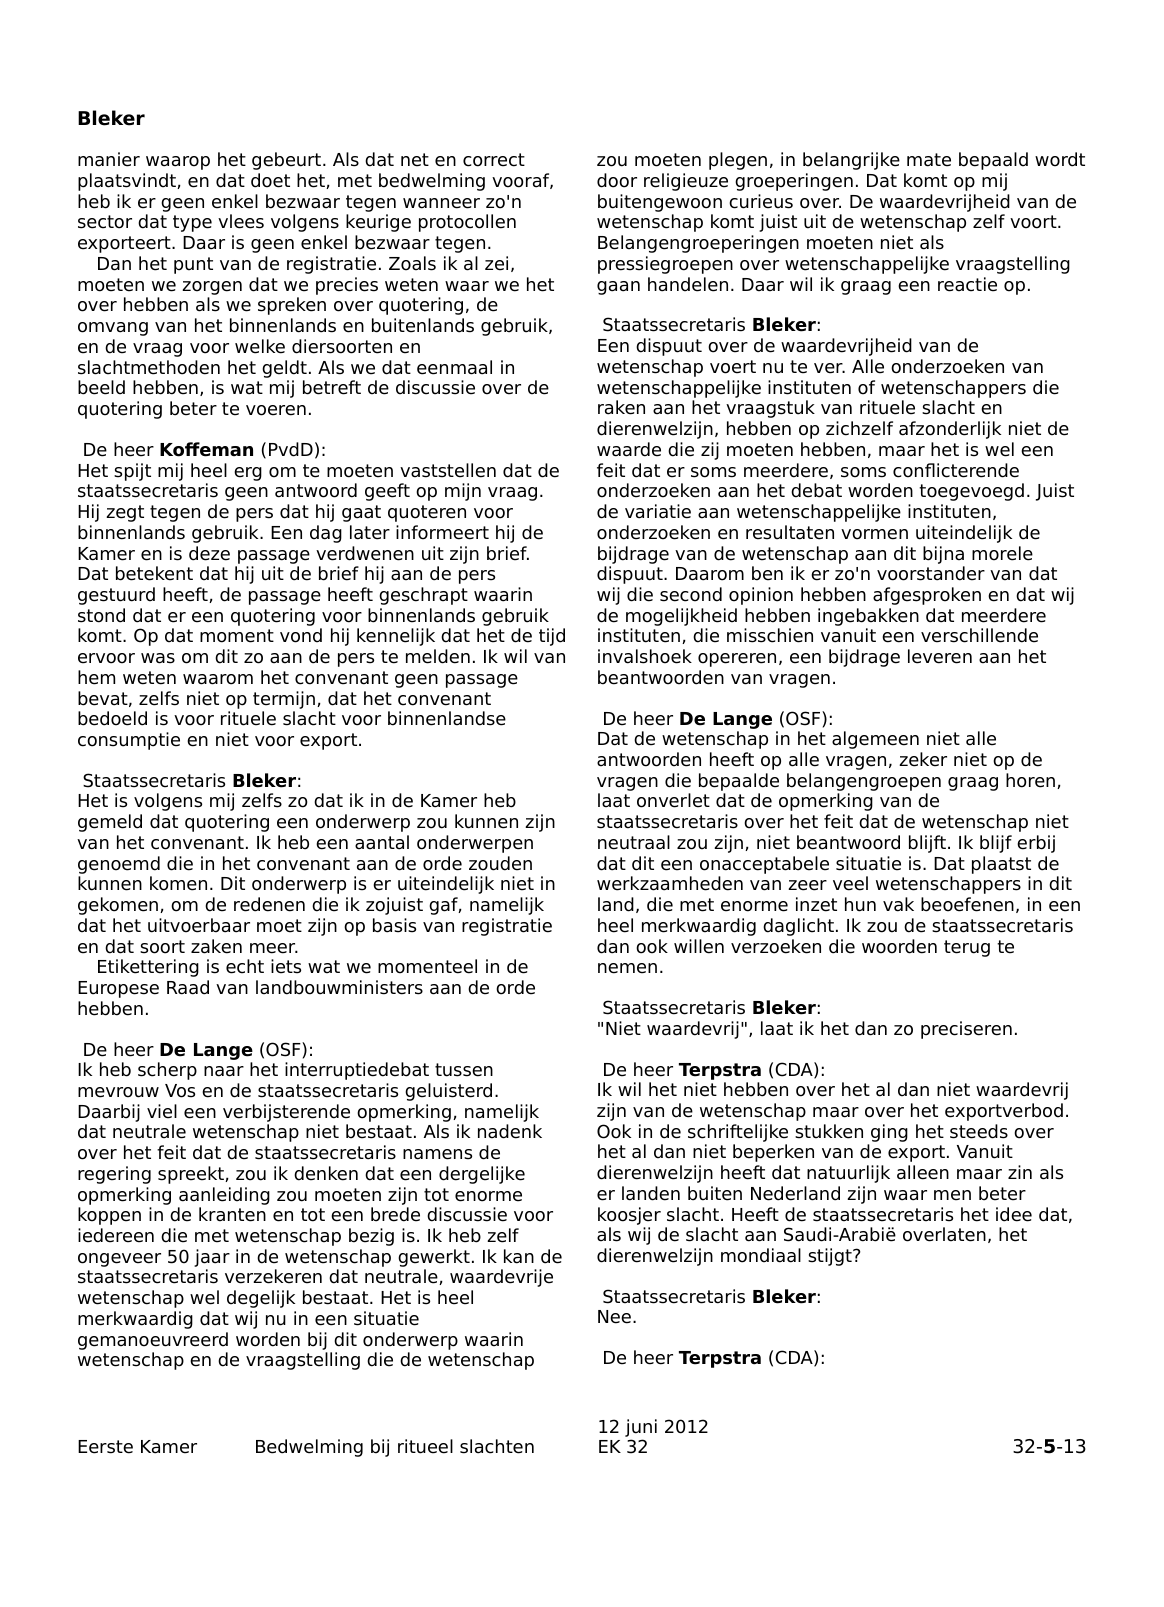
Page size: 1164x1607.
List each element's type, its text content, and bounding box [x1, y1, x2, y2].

text Nee. [596, 1307, 1087, 1328]
text Staatssecretaris Bleker: [596, 315, 1087, 336]
text zou moeten plegen, in belangrijke mate bepaald wordt door religieuze groeperingen. Dat komt op mij buitengewoon curieus over. De waardevrijheid van de wetenschap komt juist uit de wetenschap zelf voort. Belangengroeperingen moeten niet als pressiegroepen over wetenschappelijke vraagstelling gaan handelen. Daar wil ik graag een reactie op. [596, 150, 1087, 295]
text Staatssecretaris Bleker: [596, 1287, 1087, 1307]
text Het spijt mij heel erg om te moeten vaststellen dat de staatssecretaris geen antwoord geeft op mijn vraag. Hij zegt tegen de pers dat hij gaat quoteren voor binnenlands gebruik. Een dag later informeert hij de Kamer en is deze passage verdwenen uit zijn brief. Dat betekent dat hij uit de brief hij aan de pers gestuurd heeft, de passage heeft geschrapt waarin stond dat er een quotering voor binnenlands gebruik komt. Op dat moment vond hij kennelijk dat het de tijd ervoor was om dit zo aan de pers te melden. Ik wil van hem weten waarom het convenant geen passage bevat, zelfs niet op termijn, dat het convenant bedoeld is voor rituele slacht voor binnenlandse consumptie en niet voor export. [77, 460, 567, 751]
text manier waarop het gebeurt. Als dat net en correct plaatsvindt, en dat doet het, met bedwelming vooraf, heb ik er geen enkel bezwaar tegen wanneer zo'n sector dat type vlees volgens keurige protocollen exporteert. Daar is geen enkel bezwaar tegen. [77, 150, 567, 254]
text Ik wil het niet hebben over het al dan niet waardevrij zijn van de wetenschap maar over het exportverbod. Ook in de schriftelijke stukken ging het steeds over het al dan niet beperken van de export. Vanuit dierenwelzijn heeft dat natuurlijk alleen maar zin als er landen buiten Nederland zijn waar men beter koosjer slacht. Heeft de staatssecretaris het idee dat, als wij de slacht aan Saudi-Arabië overlaten, het dierenwelzijn mondiaal stijgt? [596, 1080, 1087, 1267]
text Dat de wetenschap in het algemeen niet alle antwoorden heeft op alle vragen, zeker niet op de vragen die bepaalde belangengroepen graag horen, laat onverlet dat de opmerking van de staatssecretaris over het feit dat de wetenschap niet neutraal zou zijn, niet beantwoord blijft. Ik blijf erbij dat dit een onacceptabele situatie is. Dat plaatst de werkzaamheden van zeer veel wetenschappers in dit land, die met enorme inzet hun vak beoefenen, in een heel merkwaardig daglicht. Ik zou de staatssecretaris dan ook willen verzoeken die woorden terug te nemen. [596, 729, 1087, 978]
text "Niet waardevrij", laat ik het dan zo preciseren. [596, 1019, 1087, 1039]
text Etikettering is echt iets wat we momenteel in de Europese Raad van landbouwministers aan de orde hebben. [77, 957, 567, 1019]
text De heer Terpstra (CDA): [596, 1059, 1087, 1080]
text De heer De Lange (OSF): [77, 1039, 567, 1060]
text Staatssecretaris Bleker: [596, 998, 1087, 1019]
text Staatssecretaris Bleker: [77, 771, 567, 791]
text De heer Terpstra (CDA): [596, 1348, 1087, 1369]
text Ik heb scherp naar het interruptiedebat tussen mevrouw Vos en de staatssecretaris geluisterd. Daarbij viel een verbijsterende opmerking, namelijk dat neutrale wetenschap niet bestaat. Als ik nadenk over het feit dat de staatssecretaris namens de regering spreekt, zou ik denken dat een dergelijke opmerking aanleiding zou moeten zijn tot enorme koppen in de kranten en tot een brede discussie voor iedereen die met wetenschap bezig is. Ik heb zelf ongeveer 50 jaar in de wetenschap gewerkt. Ik kan de staatssecretaris verzekeren dat neutrale, waardevrije wetenschap wel degelijk bestaat. Het is heel merkwaardig dat wij nu in een situatie gemanoeuvreerd worden bij dit onderwerp waarin wetenschap en de vraagstelling die de wetenschap [77, 1060, 567, 1371]
text Dan het punt van de registratie. Zoals ik al zei, moeten we zorgen dat we precies weten waar we het over hebben als we spreken over quotering, de omvang van het binnenlands en buitenlands gebruik, en de vraag voor welke diersoorten en slachtmethoden het geldt. Als we dat eenmaal in beeld hebben, is wat mij betreft de discussie over de quotering beter te voeren. [77, 254, 567, 420]
text De heer Koffeman (PvdD): [77, 440, 567, 460]
text Het is volgens mij zelfs zo dat ik in de Kamer heb gemeld dat quotering een onderwerp zou kunnen zijn van het convenant. Ik heb een aantal onderwerpen genoemd die in het convenant aan de orde zouden kunnen komen. Dit onderwerp is er uiteindelijk niet in gekomen, om de redenen die ik zojuist gaf, namelijk dat het uitvoerbaar moet zijn op basis van registratie en dat soort zaken meer. [77, 791, 567, 957]
text De heer De Lange (OSF): [596, 708, 1087, 729]
text Een dispuut over de waardevrijheid van de wetenschap voert nu te ver. Alle onderzoeken van wetenschappelijke instituten of wetenschappers die raken aan het vraagstuk van rituele slacht en dierenwelzijn, hebben op zichzelf afzonderlijk niet de waarde die zij moeten hebben, maar het is wel een feit dat er soms meerdere, soms conflicterende onderzoeken aan het debat worden toegevoegd. Juist de variatie aan wetenschappelijke instituten, onderzoeken en resultaten vormen uiteindelijk de bijdrage van de wetenschap aan dit bijna morele dispuut. Daarom ben ik er zo'n voorstander van dat wij die second opinion hebben afgesproken en dat wij de mogelijkheid hebben ingebakken dat meerdere instituten, die misschien vanuit een verschillende invalshoek opereren, een bijdrage leveren aan het beantwoorden van vragen. [596, 336, 1087, 688]
